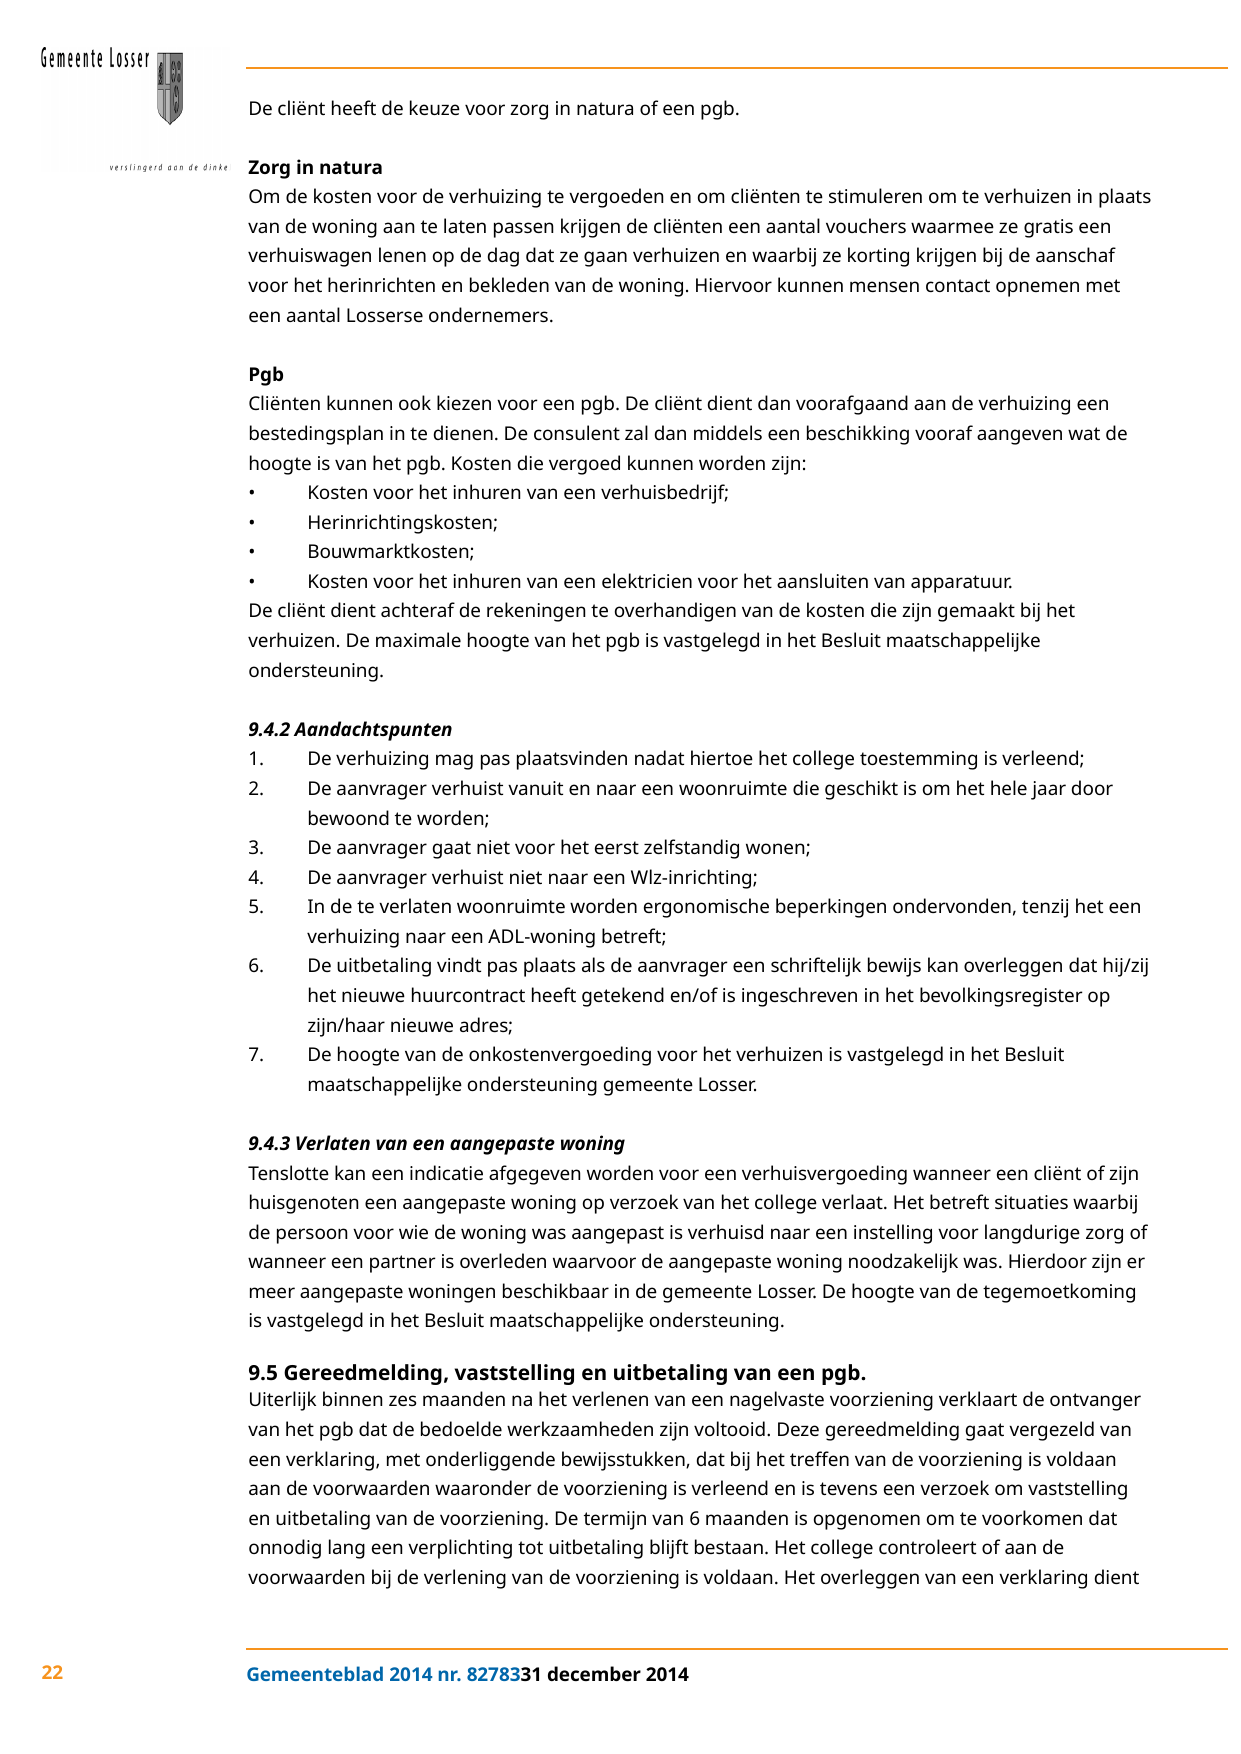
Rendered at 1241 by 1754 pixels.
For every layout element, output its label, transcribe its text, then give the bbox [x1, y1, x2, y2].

text 9.4.3 Verlaten van een aangepaste woning [248, 1130, 1152, 1156]
list De aanvrager gaat niet voor het eerst zelfstandig wonen; [248, 834, 1152, 860]
text Om de kosten voor de verhuizing te vergoeden en om cliënten te stimuleren om te verhuizen in plaats van de woning aan te laten passen krijgen de cliënten een aantal vouchers waarmee ze gratis een verhuiswagen lenen op de dag dat ze gaan verhuizen en waarbij ze korting krijgen bij de aanschaf voor het herinrichten en bekleden van de woning. Hiervoor kunnen mensen contact opnemen met een aantal Losserse ondernemers. [248, 183, 1152, 328]
text De cliënt dient achteraf de rekeningen te overhandigen van de kosten die zijn gemaakt bij het verhuizen. De maximale hoogte van het pgb is vastgelegd in het Besluit maatschappelijke ondersteuning. [248, 598, 1152, 683]
text 9.5 Gereedmelding, vaststelling en uitbetaling van een pgb. [248, 1358, 1152, 1387]
list In de te verlaten woonruimte worden ergonomische beperkingen ondervonden, tenzij het een verhuizing naar een ADL-woning betreft; [248, 893, 1152, 949]
text 9.4.2 Aandachtspunten [248, 716, 1152, 742]
list De uitbetaling vindt pas plaats als de aanvrager een schriftelijk bewijs kan overleggen dat hij/zij het nieuwe huurcontract heeft getekend en/of is ingeschreven in het bevolkingsregister op zijn/haar nieuwe adres; [248, 953, 1152, 1038]
list Bouwmarktkosten; [248, 538, 1152, 564]
list De hoogte van de onkostenvergoeding voor het verhuizen is vastgelegd in het Besluit maatschappelijke ondersteuning gemeente Losser. [248, 1041, 1152, 1097]
list Kosten voor het inhuren van een elektricien voor het aansluiten van apparatuur. [248, 568, 1152, 594]
list Herinrichtingskosten; [248, 509, 1152, 535]
text Pgb [248, 361, 1152, 387]
text Zorg in natura [248, 154, 1152, 180]
list De verhuizing mag pas plaatsvinden nadat hiertoe het college toestemming is verleend; [248, 746, 1152, 771]
list De aanvrager verhuist vanuit en naar een woonruimte die geschikt is om het hele jaar door bewoond te worden; [248, 775, 1152, 831]
text Tenslotte kan een indicatie afgegeven worden voor een verhuisvergoeding wanneer een cliënt of zijn huisgenoten een aangepaste woning op verzoek van het college verlaat. Het betreft situaties waarbij de persoon voor wie de woning was aangepast is verhuisd naar een instelling voor langdurige zorg of wanneer een partner is overleden waarvoor de aangepaste woning noodzakelijk was. Hierdoor zijn er meer aangepaste woningen beschikbaar in de gemeente Losser. De hoogte van de tegemoetkoming is vastgelegd in het Besluit maatschappelijke ondersteuning. [248, 1160, 1152, 1333]
text Uiterlijk binnen zes maanden na het verlenen van een nagelvaste voorziening verklaart de ontvanger van het pgb dat de bedoelde werkzaamheden zijn voltooid. Deze gereedmelding gaat vergezeld van een verklaring, met onderliggende bewijsstukken, dat bij het treffen van de voorziening is voldaan aan de voorwaarden waaronder de voorziening is verleend en is tevens een verzoek om vaststelling en uitbetaling van de voorziening. De termijn van 6 maanden is opgenomen om te voorkomen dat onnodig lang een verplichting tot uitbetaling blijft bestaan. Het college controleert of aan de voorwaarden bij de verlening van de voorziening is voldaan. Het overleggen van een verklaring dient [248, 1387, 1152, 1590]
picture [41, 47, 231, 172]
list De aanvrager verhuist niet naar een Wlz-inrichting; [248, 864, 1152, 890]
text De cliënt heeft de keuze voor zorg in natura of een pgb. [248, 95, 1152, 121]
list Kosten voor het inhuren van een verhuisbedrijf; [248, 479, 1152, 505]
text Cliënten kunnen ook kiezen voor een pgb. De cliënt dient dan voorafgaand aan de verhuizing een bestedingsplan in te dienen. De consulent zal dan middels een beschikking vooraf aangeven wat de hoogte is van het pgb. Kosten die vergoed kunnen worden zijn: [248, 391, 1152, 476]
